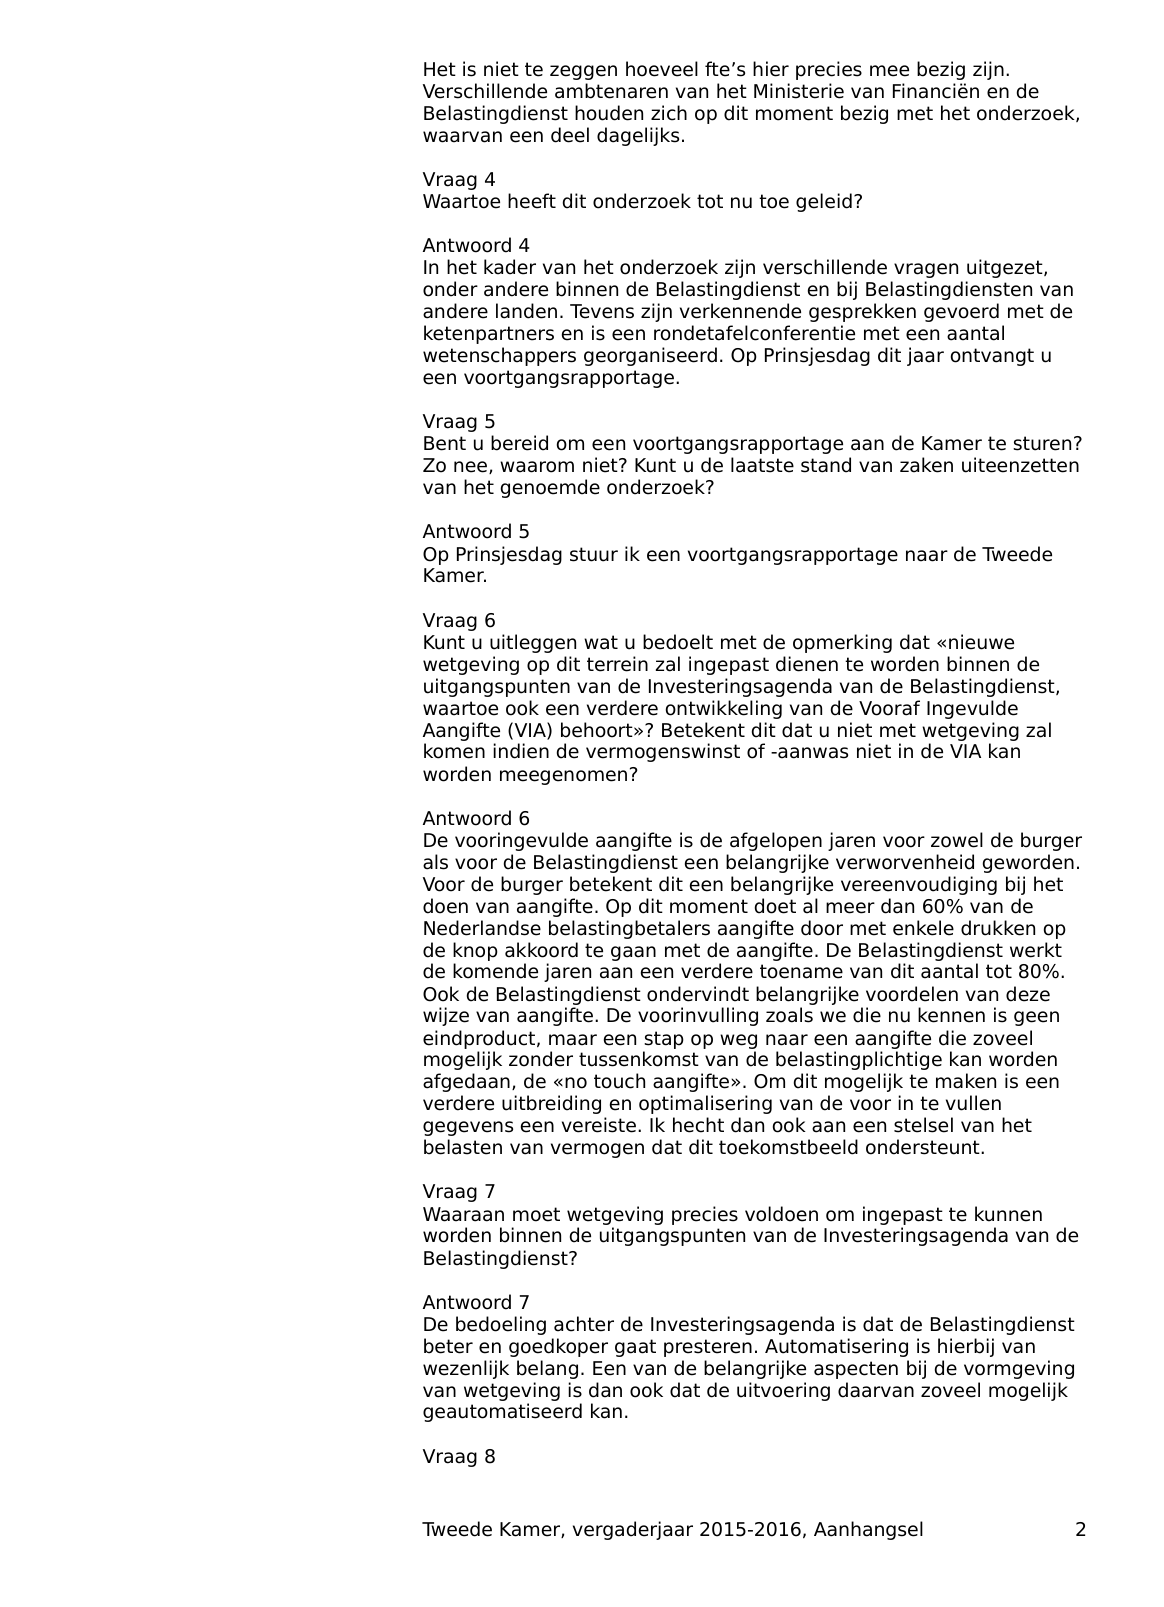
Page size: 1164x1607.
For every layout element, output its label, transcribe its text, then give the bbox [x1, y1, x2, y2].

text Vraag 6 [422, 609, 1087, 632]
text Het is niet te zeggen hoeveel fte’s hier precies mee bezig zijn. Verschillende ambtenaren van het Ministerie van Financiën en de Belastingdienst houden zich op dit moment bezig met het onderzoek, waarvan een deel dagelijks. [422, 59, 1087, 147]
text Vraag 7 [422, 1181, 1087, 1203]
text Vraag 5 [422, 411, 1087, 433]
text Antwoord 7 [422, 1292, 1087, 1313]
text Vraag 8 [422, 1446, 1087, 1468]
text Antwoord 6 [422, 808, 1087, 829]
text Op Prinsjesdag stuur ik een voortgangsrapportage naar de Tweede Kamer. [422, 543, 1087, 587]
text Antwoord 4 [422, 235, 1087, 257]
text Bent u bereid om een voortgangsrapportage aan de Kamer te sturen? Zo nee, waarom niet? Kunt u de laatste stand van zaken uiteenzetten van het genoemde onderzoek? [422, 433, 1087, 499]
text Waartoe heeft dit onderzoek tot nu toe geleid? [422, 191, 1087, 213]
text Kunt u uitleggen wat u bedoelt met de opmerking dat «nieuwe wetgeving op dit terrein zal ingepast dienen te worden binnen de uitgangspunten van de Investeringsagenda van de Belastingdienst, waartoe ook een verdere ontwikkeling van de Vooraf Ingevulde Aangifte (VIA) behoort»? Betekent dit dat u niet met wetgeving zal komen indien de vermogenswinst of -aanwas niet in de VIA kan worden meegenomen? [422, 632, 1087, 785]
text Waaraan moet wetgeving precies voldoen om ingepast te kunnen worden binnen de uitgangspunten van de Investeringsagenda van de Belastingdienst? [422, 1203, 1087, 1269]
text Antwoord 5 [422, 521, 1087, 543]
text In het kader van het onderzoek zijn verschillende vragen uitgezet, onder andere binnen de Belastingdienst en bij Belastingdiensten van andere landen. Tevens zijn verkennende gesprekken gevoerd met de ketenpartners en is een rondetafelconferentie met een aantal wetenschappers georganiseerd. Op Prinsjesdag dit jaar ontvangt u een voortgangsrapportage. [422, 257, 1087, 389]
text De vooringevulde aangifte is de afgelopen jaren voor zowel de burger als voor de Belastingdienst een belangrijke verworvenheid geworden. Voor de burger betekent dit een belangrijke vereenvoudiging bij het doen van aangifte. Op dit moment doet al meer dan 60% van de Nederlandse belastingbetalers aangifte door met enkele drukken op de knop akkoord te gaan met de aangifte. De Belastingdienst werkt de komende jaren aan een verdere toename van dit aantal tot 80%. Ook de Belastingdienst ondervindt belangrijke voordelen van deze wijze van aangifte. De voorinvulling zoals we die nu kennen is geen eindproduct, maar een stap op weg naar een aangifte die zoveel mogelijk zonder tussenkomst van de belastingplichtige kan worden afgedaan, de «no touch aangifte». Om dit mogelijk te maken is een verdere uitbreiding en optimalisering van de voor in te vullen gegevens een vereiste. Ik hecht dan ook aan een stelsel van het belasten van vermogen dat dit toekomstbeeld ondersteunt. [422, 829, 1087, 1159]
text Vraag 4 [422, 169, 1087, 191]
text De bedoeling achter de Investeringsagenda is dat de Belastingdienst beter en goedkoper gaat presteren. Automatisering is hierbij van wezenlijk belang. Een van de belangrijke aspecten bij de vormgeving van wetgeving is dan ook dat de uitvoering daarvan zoveel mogelijk geautomatiseerd kan. [422, 1313, 1087, 1423]
